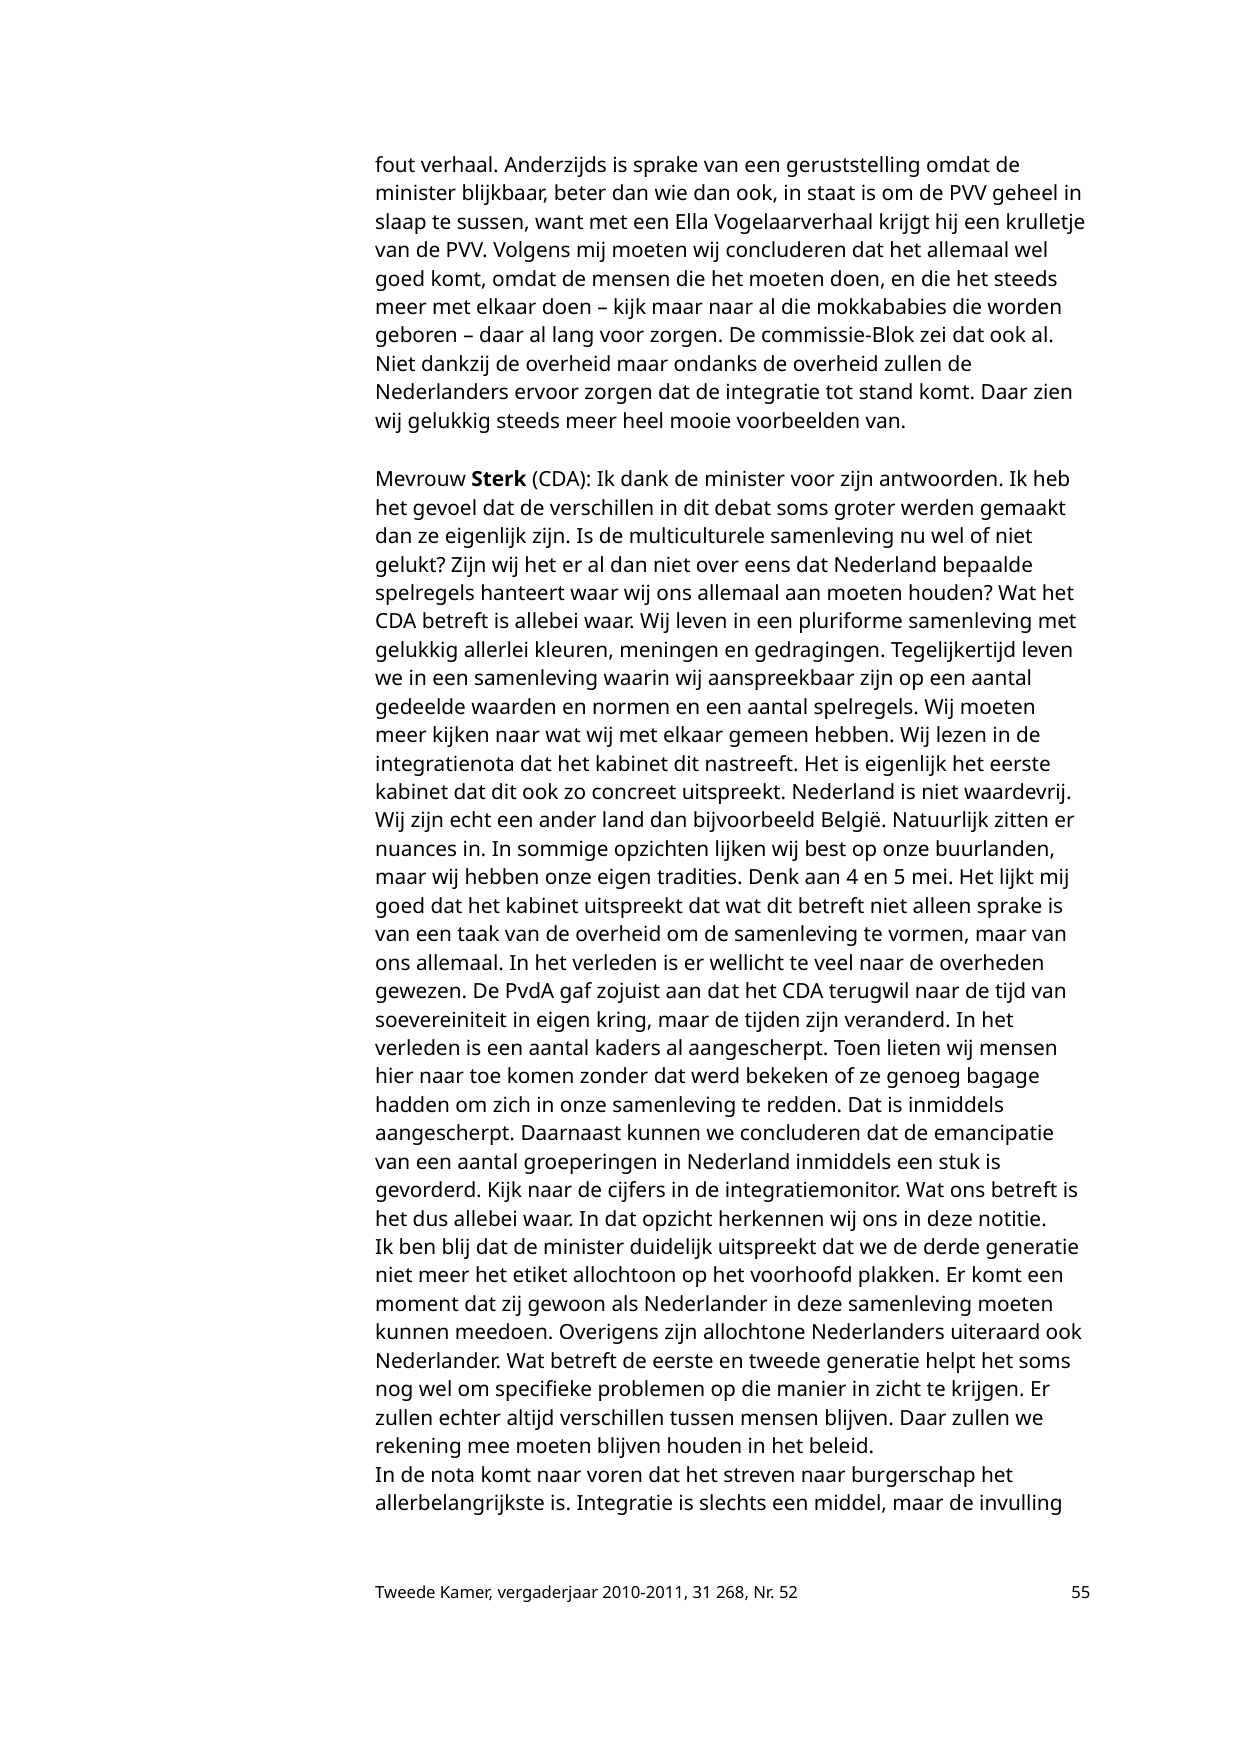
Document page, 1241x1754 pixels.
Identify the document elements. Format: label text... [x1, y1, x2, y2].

text Ik ben blij dat de minister duidelijk uitspreekt dat we de derde generatie niet meer het etiket allochtoon op het voorhoofd plakken. Er komt een moment dat zij gewoon als Nederlander in deze samenleving moeten kunnen meedoen. Overigens zijn allochtone Nederlanders uiteraard ook Nederlander. Wat betreft de eerste en tweede generatie helpt het soms nog wel om specifieke problemen op die manier in zicht te krijgen. Er zullen echter altijd verschillen tussen mensen blijven. Daar zullen we rekening mee moeten blijven houden in het beleid. [375, 1232, 1090, 1460]
text Mevrouw Sterk (CDA): Ik dank de minister voor zijn antwoorden. Ik heb het gevoel dat de verschillen in dit debat soms groter werden gemaakt dan ze eigenlijk zijn. Is de multiculturele samenleving nu wel of niet gelukt? Zijn wij het er al dan niet over eens dat Nederland bepaalde spelregels hanteert waar wij ons allemaal aan moeten houden? Wat het CDA betreft is allebei waar. Wij leven in een pluriforme samenleving met gelukkig allerlei kleuren, meningen en gedragingen. Tegelijkertijd leven we in een samenleving waarin wij aanspreekbaar zijn op een aantal gedeelde waarden en normen en een aantal spelregels. Wij moeten meer kijken naar wat wij met elkaar gemeen hebben. Wij lezen in de integratienota dat het kabinet dit nastreeft. Het is eigenlijk het eerste kabinet dat dit ook zo concreet uitspreekt. Nederland is niet waardevrij. Wij zijn echt een ander land dan bijvoorbeeld België. Natuurlijk zitten er nuances in. In sommige opzichten lijken wij best op onze buurlanden, maar wij hebben onze eigen tradities. Denk aan 4 en 5 mei. Het lijkt mij goed dat het kabinet uitspreekt dat wat dit betreft niet alleen sprake is van een taak van de overheid om de samenleving te vormen, maar van ons allemaal. In het verleden is er wellicht te veel naar de overheden gewezen. De PvdA gaf zojuist aan dat het CDA terugwil naar de tijd van soevereiniteit in eigen kring, maar de tijden zijn veranderd. In het verleden is een aantal kaders al aangescherpt. Toen lieten wij mensen hier naar toe komen zonder dat werd bekeken of ze genoeg bagage hadden om zich in onze samenleving te redden. Dat is inmiddels aangescherpt. Daarnaast kunnen we concluderen dat de emancipatie van een aantal groeperingen in Nederland inmiddels een stuk is gevorderd. Kijk naar de cijfers in de integratiemonitor. Wat ons betreft is het dus allebei waar. In dat opzicht herkennen wij ons in deze notitie. [375, 464, 1090, 1232]
text In de nota komt naar voren dat het streven naar burgerschap het allerbelangrijkste is. Integratie is slechts een middel, maar de invulling [375, 1460, 1090, 1517]
text fout verhaal. Anderzijds is sprake van een geruststelling omdat de minister blijkbaar, beter dan wie dan ook, in staat is om de PVV geheel in slaap te sussen, want met een Ella Vogelaarverhaal krijgt hij een krulletje van de PVV. Volgens mij moeten wij concluderen dat het allemaal wel goed komt, omdat de mensen die het moeten doen, en die het steeds meer met elkaar doen – kijk maar naar al die mokkababies die worden geboren – daar al lang voor zorgen. De commissie-Blok zei dat ook al. Niet dankzij de overheid maar ondanks de overheid zullen de Nederlanders ervoor zorgen dat de integratie tot stand komt. Daar zien wij gelukkig steeds meer heel mooie voorbeelden van. [375, 150, 1090, 434]
